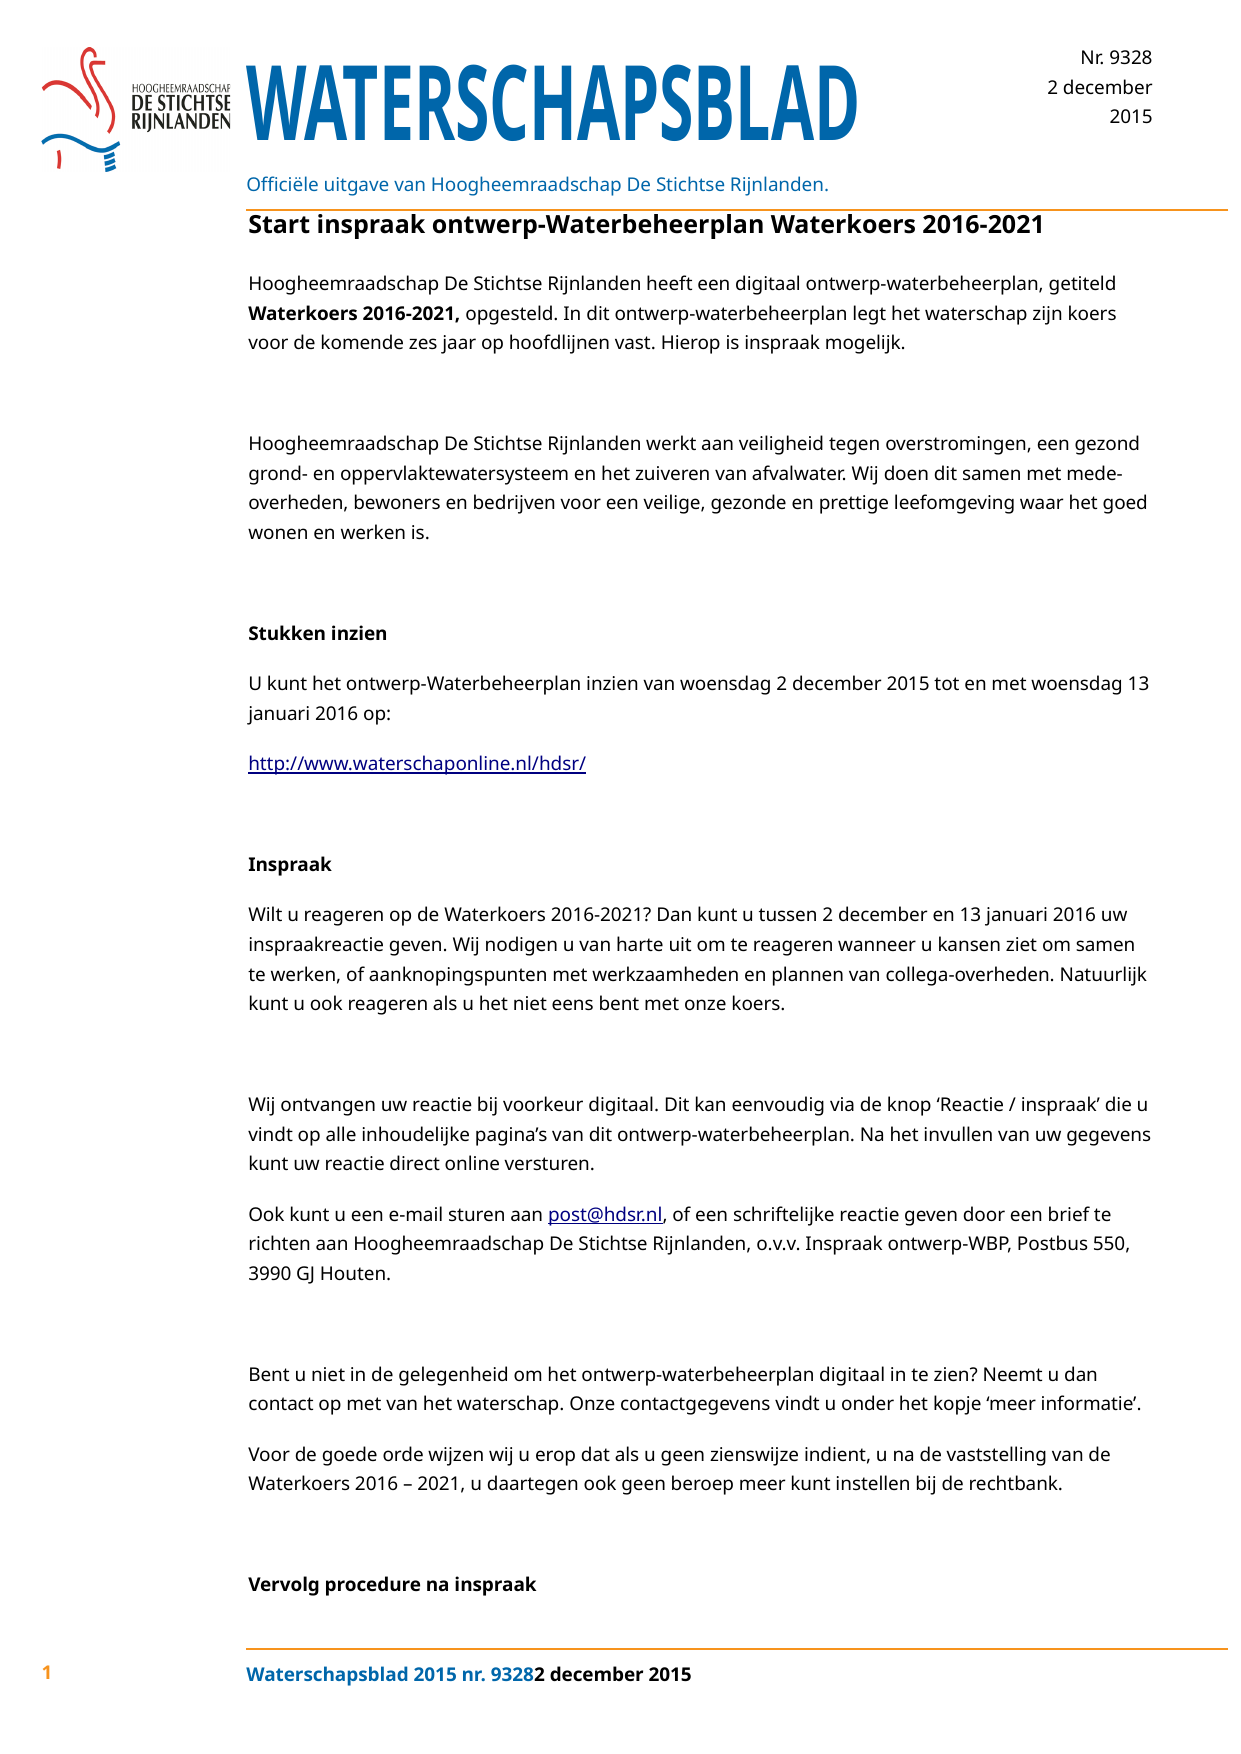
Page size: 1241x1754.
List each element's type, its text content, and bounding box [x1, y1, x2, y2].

text Stukken inzien [248, 620, 1152, 646]
text Vervolg procedure na inspraak [248, 1571, 1152, 1597]
picture [41, 47, 231, 172]
text Wilt u reageren op de Waterkoers 2016-2021? Dan kunt u tussen 2 december en 13 januari 2016 uw inspraakreactie geven. Wij nodigen u van harte uit om te reageren wanneer u kansen ziet om samen te werken, of aanknopingspunten met werkzaamheden en plannen van collega-overheden. Natuurlijk kunt u ook reageren als u het niet eens bent met onze koers. [248, 902, 1152, 1016]
text Hoogheemraadschap De Stichtse Rijnlanden heeft een digitaal ontwerp-waterbeheerplan, getiteld Waterkoers 2016-2021, opgesteld. In dit ontwerp-waterbeheerplan legt het waterschap zijn koers voor de komende zes jaar op hoofdlijnen vast. Hierop is inspraak mogelijk. [248, 270, 1152, 355]
text Wij ontvangen uw reactie bij voorkeur digitaal. Dit kan eenvoudig via de knop ‘Reactie / inspraak’ die u vindt op alle inhoudelijke pagina’s van dit ontwerp-waterbeheerplan. Na het invullen van uw gegevens kunt uw reactie direct online versturen. [248, 1091, 1152, 1176]
text http://www.waterschaponline.nl/hdsr/ [248, 750, 1152, 776]
text Ook kunt u een e-mail sturen aan post@hdsr.nl, of een schriftelijke reactie geven door een brief te richten aan Hoogheemraadschap De Stichtse Rijnlanden, o.v.v. Inspraak ontwerp-WBP, Postbus 550, 3990 GJ Houten. [248, 1201, 1152, 1286]
text Inspraak [248, 851, 1152, 877]
text Start inspraak ontwerp-Waterbeheerplan Waterkoers 2016-2021 [248, 211, 1152, 241]
text Bent u niet in de gelegenheid om het ontwerp-waterbeheerplan digitaal in te zien? Neemt u dan contact op met van het waterschap. Onze contactgegevens vindt u onder het kopje ‘meer informatie’. [248, 1361, 1152, 1416]
text U kunt het ontwerp-Waterbeheerplan inzien van woensdag 2 december 2015 tot en met woensdag 13 januari 2016 op: [248, 670, 1152, 726]
text Voor de goede orde wijzen wij u erop dat als u geen zienswijze indient, u na de vaststelling van de Waterkoers 2016 – 2021, u daartegen ook geen beroep meer kunt instellen bij de rechtbank. [248, 1441, 1152, 1496]
text Hoogheemraadschap De Stichtse Rijnlanden werkt aan veiligheid tegen overstromingen, een gezond grond- en oppervlaktewatersysteem en het zuiveren van afvalwater. Wij doen dit samen met mede-overheden, bewoners en bedrijven voor een veilige, gezonde en prettige leefomgeving waar het goed wonen en werken is. [248, 430, 1152, 545]
